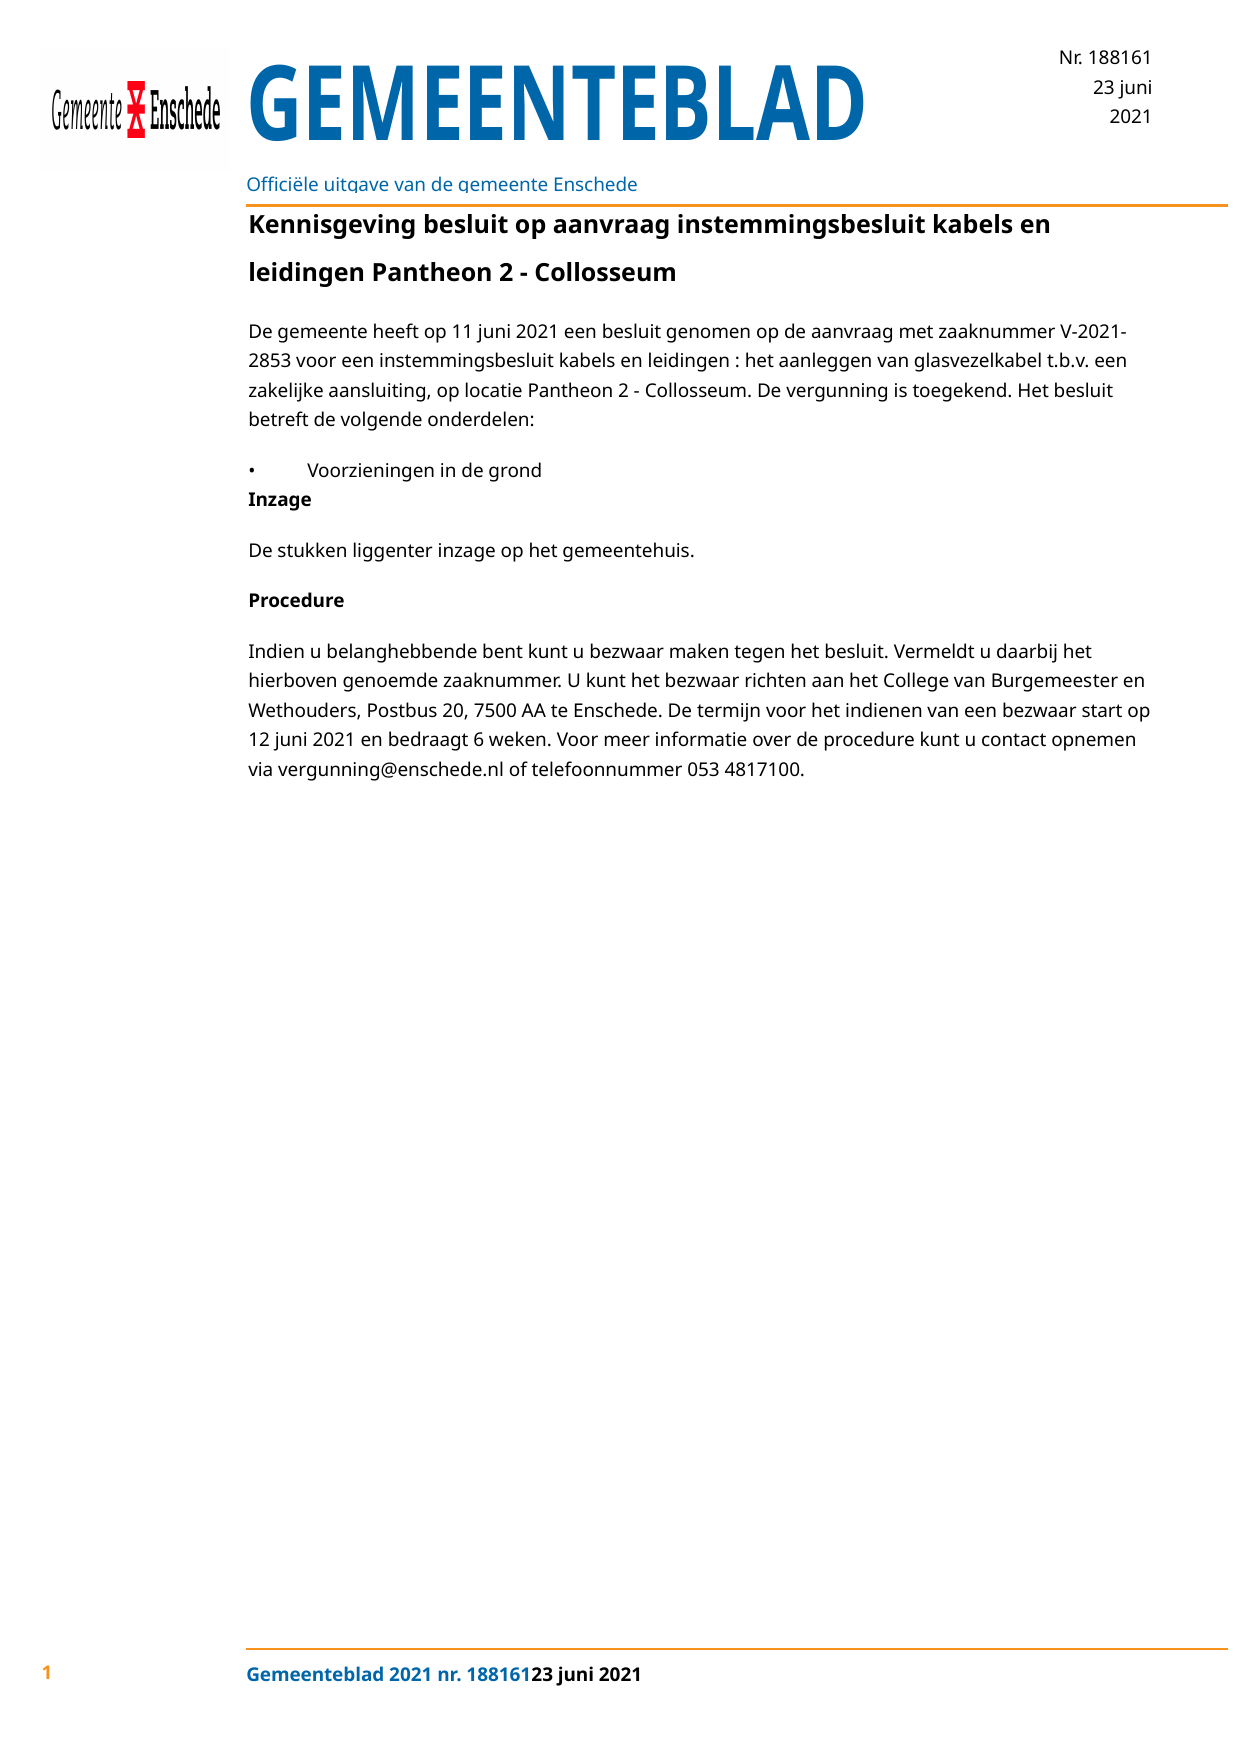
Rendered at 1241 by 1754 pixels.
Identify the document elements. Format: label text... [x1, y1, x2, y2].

text Procedure [248, 587, 1152, 613]
text Kennisgeving besluit op aanvraag instemmingsbesluit kabels en leidingen Pantheon 2 - Collosseum [248, 207, 1152, 288]
list Voorzieningen in de grond [248, 457, 1152, 483]
text Indien u belanghebbende bent kunt u bezwaar maken tegen het besluit. Vermeldt u daarbij het hierboven genoemde zaaknummer. U kunt het bezwaar richten aan het College van Burgemees­ter en Wethouders, Postbus 20, 7500 AA te Enschede. De termijn voor het indienen van een bezwaar start op 12 juni 2021 en bedraagt 6 weken. Voor meer informatie over de procedure kunt u contact opnemen via vergunning@enschede.nl of telefoonnummer 053 4817100. [248, 638, 1152, 782]
text Inzage [248, 487, 1152, 512]
text De stukken liggenter inzage op het gemeentehuis. [248, 537, 1152, 563]
text De gemeente heeft op 11 juni 2021 een besluit genomen op de aanvraag met zaaknummer V-2021-2853 voor een instemmingsbesluit kabels en leidingen : het aanleggen van glasvezelkabel t.b.v. een zakelijke aansluiting, op locatie Pantheon 2 - Collosseum. De vergunning is toegekend. Het besluit betreft de volgende onderdelen: [248, 318, 1152, 432]
picture [41, 47, 231, 172]
